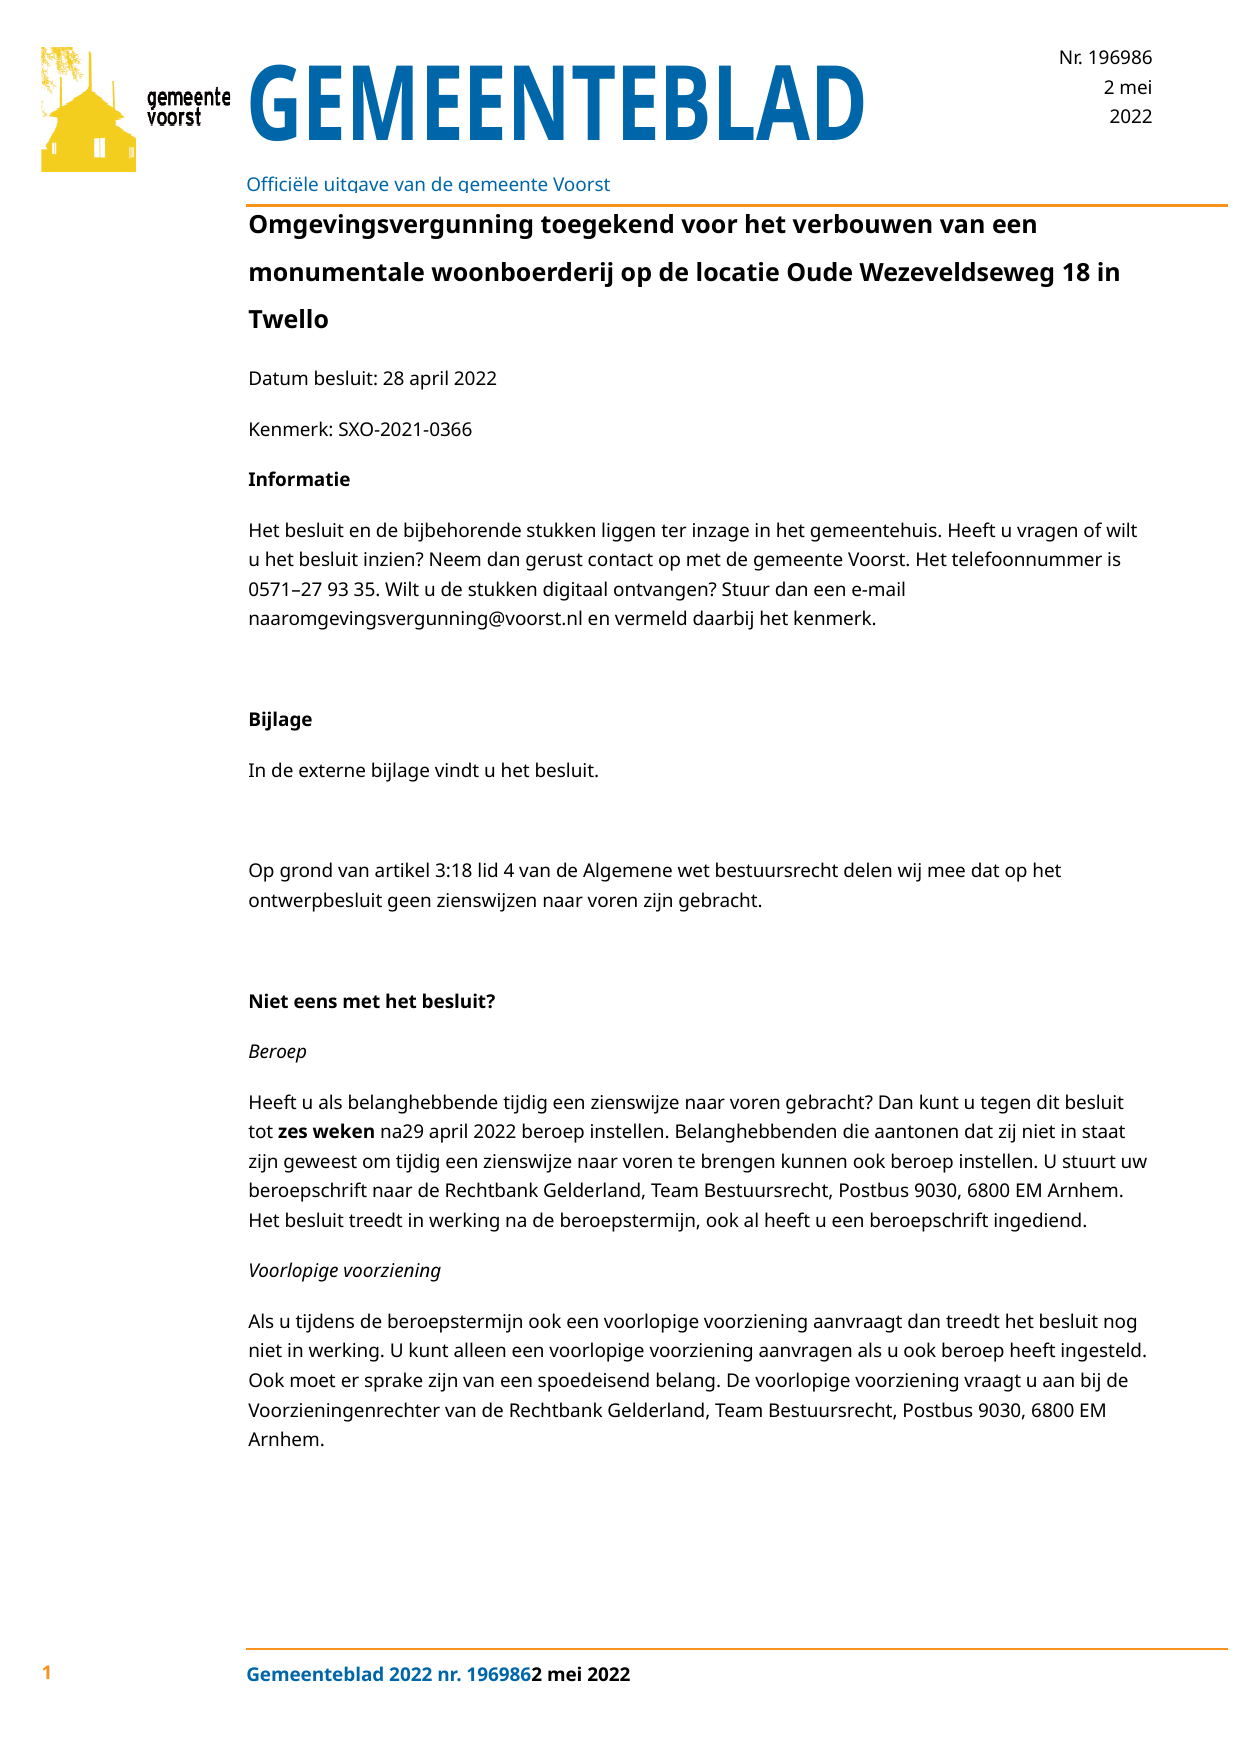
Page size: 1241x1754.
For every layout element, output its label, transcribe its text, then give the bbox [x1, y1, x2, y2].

text Het besluit en de bijbehorende stukken liggen ter inzage in het gemeentehuis. Heeft u vragen of wilt u het besluit inzien? Neem dan gerust contact op met de gemeente Voorst. Het telefoonnummer is 0571–27 93 35. Wilt u de stukken digitaal ontvangen? Stuur dan een e-mail naaromgevingsvergunning@voorst.nl en vermeld daarbij het kenmerk. [248, 517, 1152, 631]
text Kenmerk: SXO-2021-0366 [248, 416, 1152, 442]
text Op grond van artikel 3:18 lid 4 van de Algemene wet bestuursrecht delen wij mee dat op het ontwerpbesluit geen zienswijzen naar voren zijn gebracht. [248, 858, 1152, 913]
text In de externe bijlage vindt u het besluit. [248, 757, 1152, 782]
text Informatie [248, 466, 1152, 492]
text Heeft u als belanghebbende tijdig een zienswijze naar voren gebracht? Dan kunt u tegen dit besluit tot zes weken na29 april 2022 beroep instellen. Belanghebbenden die aantonen dat zij niet in staat zijn geweest om tijdig een zienswijze naar voren te brengen kunnen ook beroep instellen. U stuurt uw beroepschrift naar de Rechtbank Gelderland, Team Bestuursrecht, Postbus 9030, 6800 EM Arnhem. Het besluit treedt in werking na de beroepstermijn, ook al heeft u een beroepschrift ingediend. [248, 1089, 1152, 1233]
text Omgevingsvergunning toegekend voor het verbouwen van een monumentale woonboerderij op de locatie Oude Wezeveldseweg 18 in Twello [248, 207, 1152, 336]
text Als u tijdens de beroepstermijn ook een voorlopige voorziening aanvraagt dan treedt het besluit nog niet in werking. U kunt alleen een voorlopige voorziening aanvragen als u ook beroep heeft ingesteld. Ook moet er sprake zijn van een spoedeisend belang. De voorlopige voorziening vraagt u aan bij de Voorzieningenrechter van de Rechtbank Gelderland, Team Bestuursrecht, Postbus 9030, 6800 EM Arnhem. [248, 1308, 1152, 1452]
text Beroep [248, 1038, 1152, 1064]
text Voorlopige voorziening [248, 1258, 1152, 1283]
text Niet eens met het besluit? [248, 988, 1152, 1014]
picture [41, 47, 231, 172]
text Bijlage [248, 706, 1152, 732]
text Datum besluit: 28 april 2022 [248, 366, 1152, 391]
